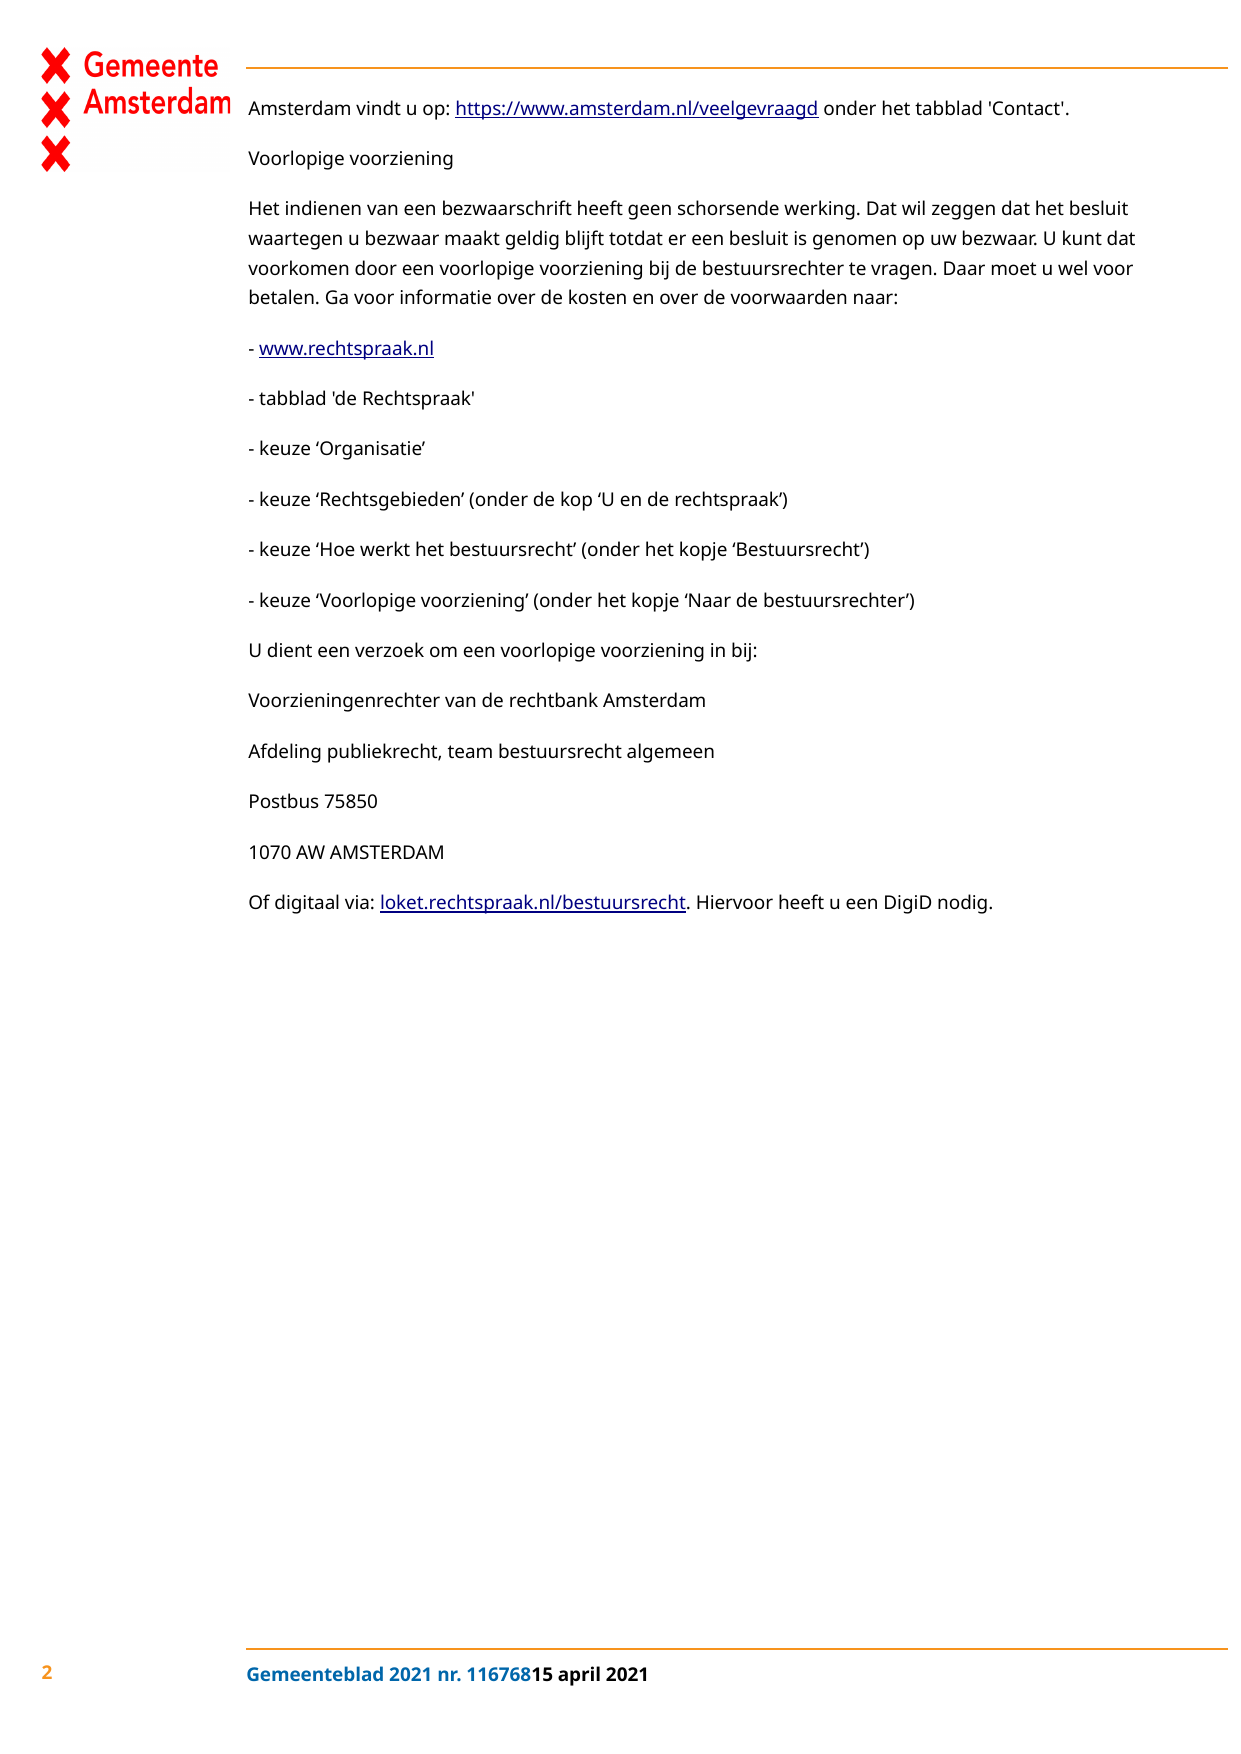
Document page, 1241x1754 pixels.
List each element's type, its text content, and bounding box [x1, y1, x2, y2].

text Amsterdam vindt u op: https://www.amsterdam.nl/veelgevraagd onder het tabblad 'Contact'. [248, 95, 1152, 121]
text Het indienen van een bezwaarschrift heeft geen schorsende werking. Dat wil zeggen dat het besluit waartegen u bezwaar maakt geldig blijft totdat er een besluit is genomen op uw bezwaar. U kunt dat voorkomen door een voorlopige voorziening bij de bestuursrechter te vragen. Daar moet u wel voor betalen. Ga voor informatie over de kosten en over de voorwaarden naar: [248, 196, 1152, 310]
text - www.rechtspraak.nl [248, 335, 1152, 361]
text - keuze ‘Rechtsgebieden’ (onder de kop ‘U en de rechtspraak’) [248, 486, 1152, 512]
text - tabblad 'de Rechtspraak' [248, 385, 1152, 411]
text - keuze ‘Voorlopige voorziening’ (onder het kopje ‘Naar de bestuursrechter’) [248, 587, 1152, 613]
text Afdeling publiekrecht, team bestuursrecht algemeen [248, 738, 1152, 764]
text - keuze ‘Hoe werkt het bestuursrecht’ (onder het kopje ‘Bestuursrecht’) [248, 536, 1152, 562]
text Postbus 75850 [248, 788, 1152, 814]
text - keuze ‘Organisatie’ [248, 436, 1152, 461]
text 1070 AW AMSTERDAM [248, 839, 1152, 865]
text U dient een verzoek om een voorlopige voorziening in bij: [248, 637, 1152, 663]
text Of digitaal via: loket.rechtspraak.nl/bestuursrecht. Hiervoor heeft u een DigiD nodig. [248, 889, 1152, 915]
text Voorlopige voorziening [248, 145, 1152, 171]
picture [41, 47, 231, 172]
text Voorzieningenrechter van de rechtbank Amsterdam [248, 688, 1152, 713]
